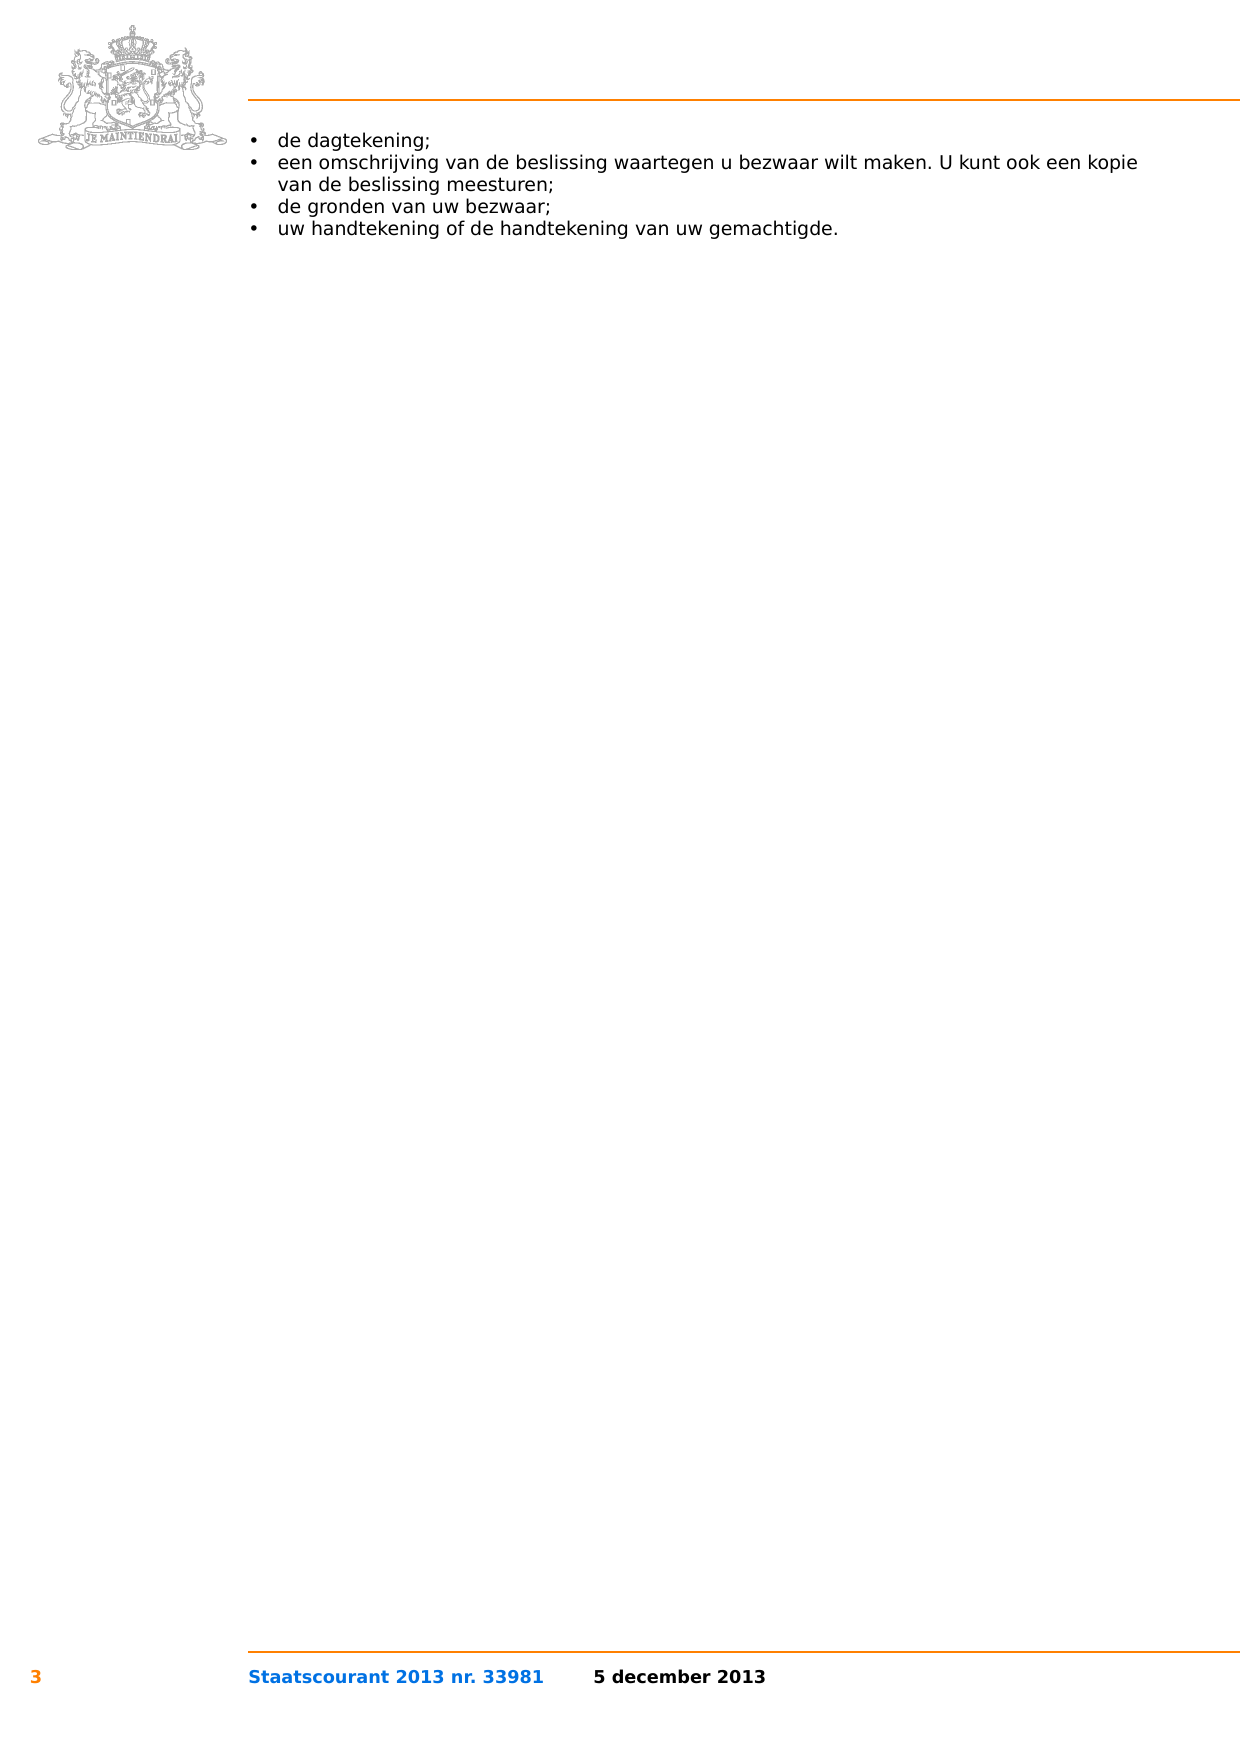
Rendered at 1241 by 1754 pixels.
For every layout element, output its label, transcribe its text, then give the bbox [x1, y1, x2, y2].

text • een omschrijving van de beslissing waartegen u bezwaar wilt maken. U kunt ook een kopie van de beslissing meesturen; [248, 152, 1163, 196]
picture [38, 25, 227, 150]
text • de gronden van uw bezwaar; [248, 196, 1163, 218]
text • uw handtekening of de handtekening van uw gemachtigde. [248, 218, 1163, 240]
text • de dagtekening; [248, 130, 1163, 152]
